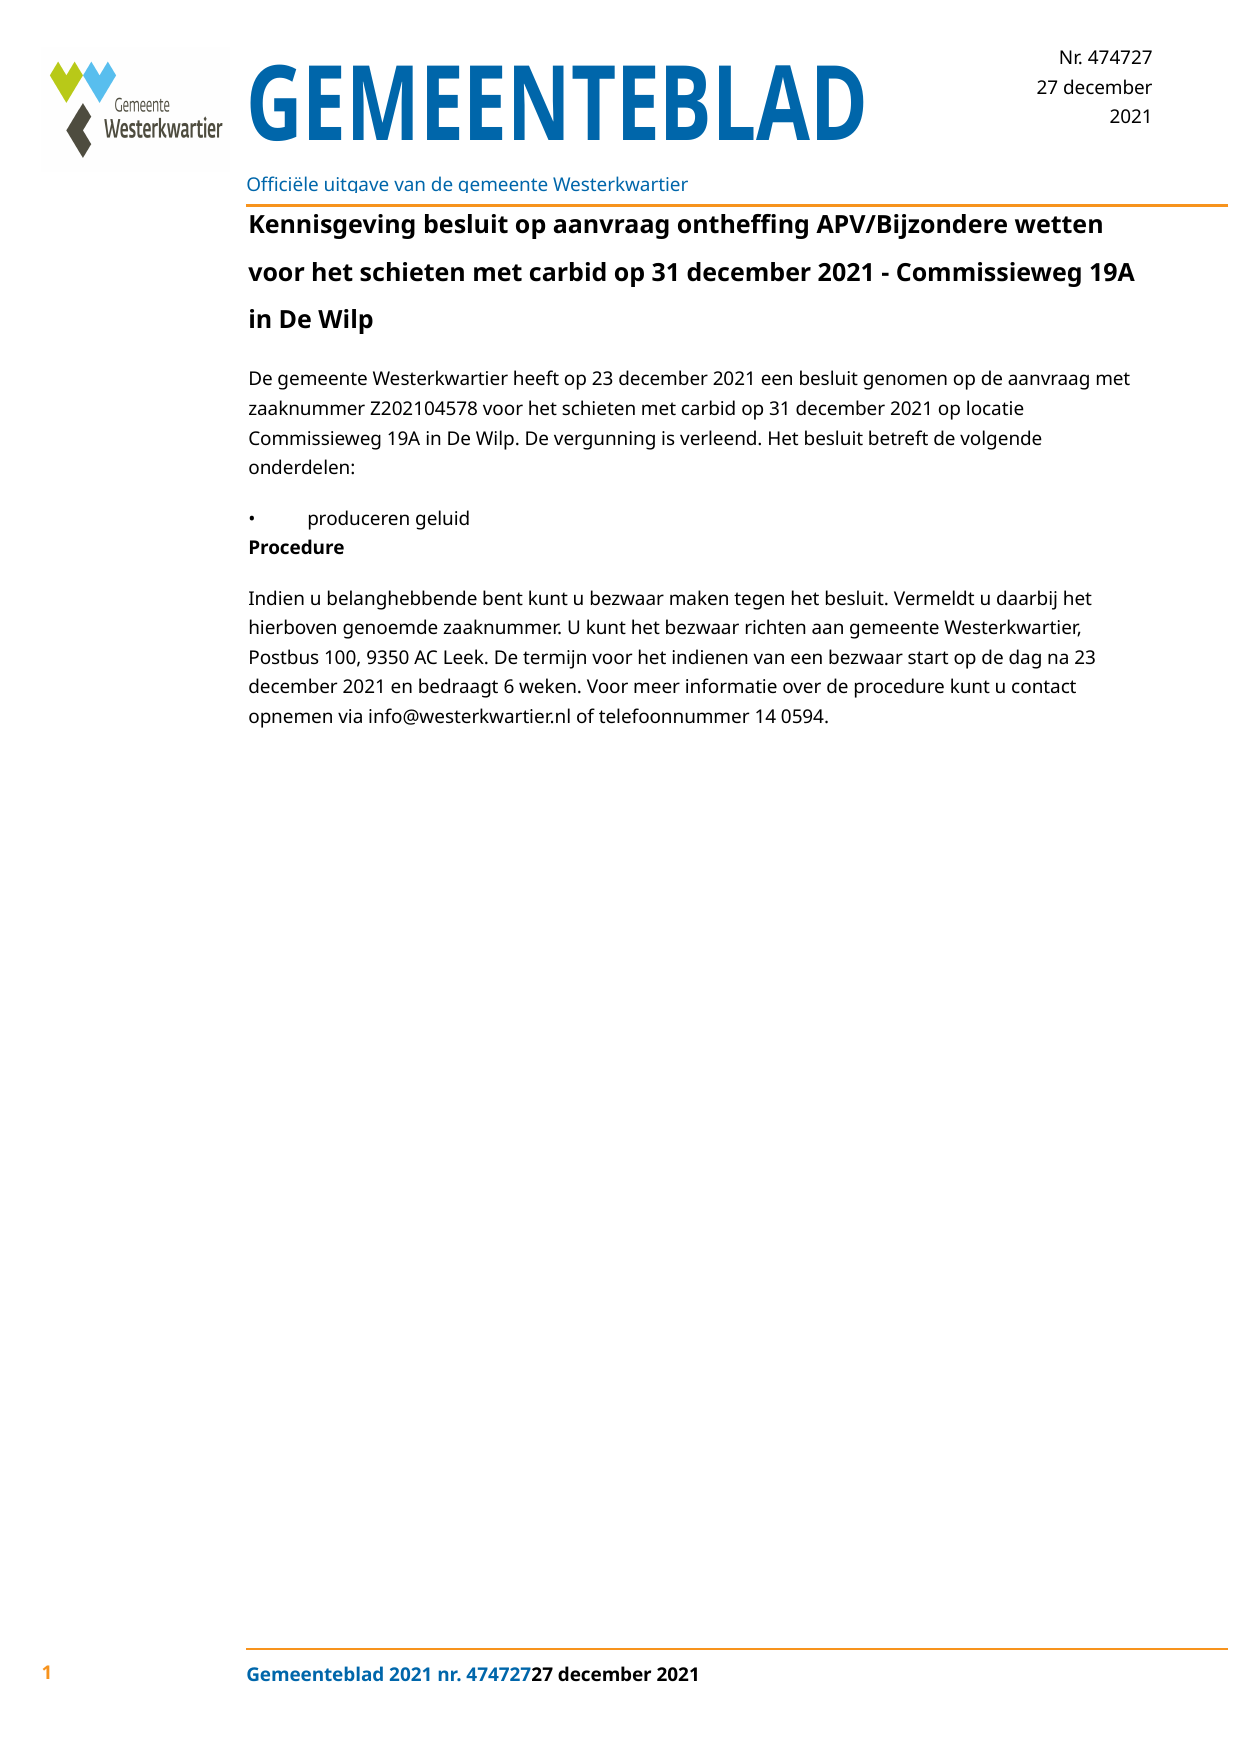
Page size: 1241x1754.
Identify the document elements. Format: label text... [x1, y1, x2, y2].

text Indien u belanghebbende bent kunt u bezwaar maken tegen het besluit. Vermeldt u daarbij het hierboven genoemde zaaknummer. U kunt het bezwaar richten aan gemeente Westerkwartier, Postbus 100, 9350 AC Leek. De termijn voor het indienen van een bezwaar start op de dag na 23 december 2021 en bedraagt 6 weken. Voor meer informatie over de procedure kunt u contact opnemen via info@westerkwartier.nl of telefoonnummer 14 0594. [248, 585, 1152, 729]
picture [41, 47, 231, 172]
text Procedure [248, 534, 1152, 560]
text Kennisgeving besluit op aanvraag ontheffing APV/Bijzondere wetten voor het schieten met carbid op 31 december 2021 - Commissieweg 19A in De Wilp [248, 207, 1152, 336]
text De gemeente Westerkwartier heeft op 23 december 2021 een besluit genomen op de aanvraag met zaaknummer Z202104578 voor het schieten met carbid op 31 december 2021 op locatie Commissieweg 19A in De Wilp. De vergunning is verleend. Het besluit betreft de volgende onderdelen: [248, 366, 1152, 480]
list produceren geluid [248, 505, 1152, 530]
